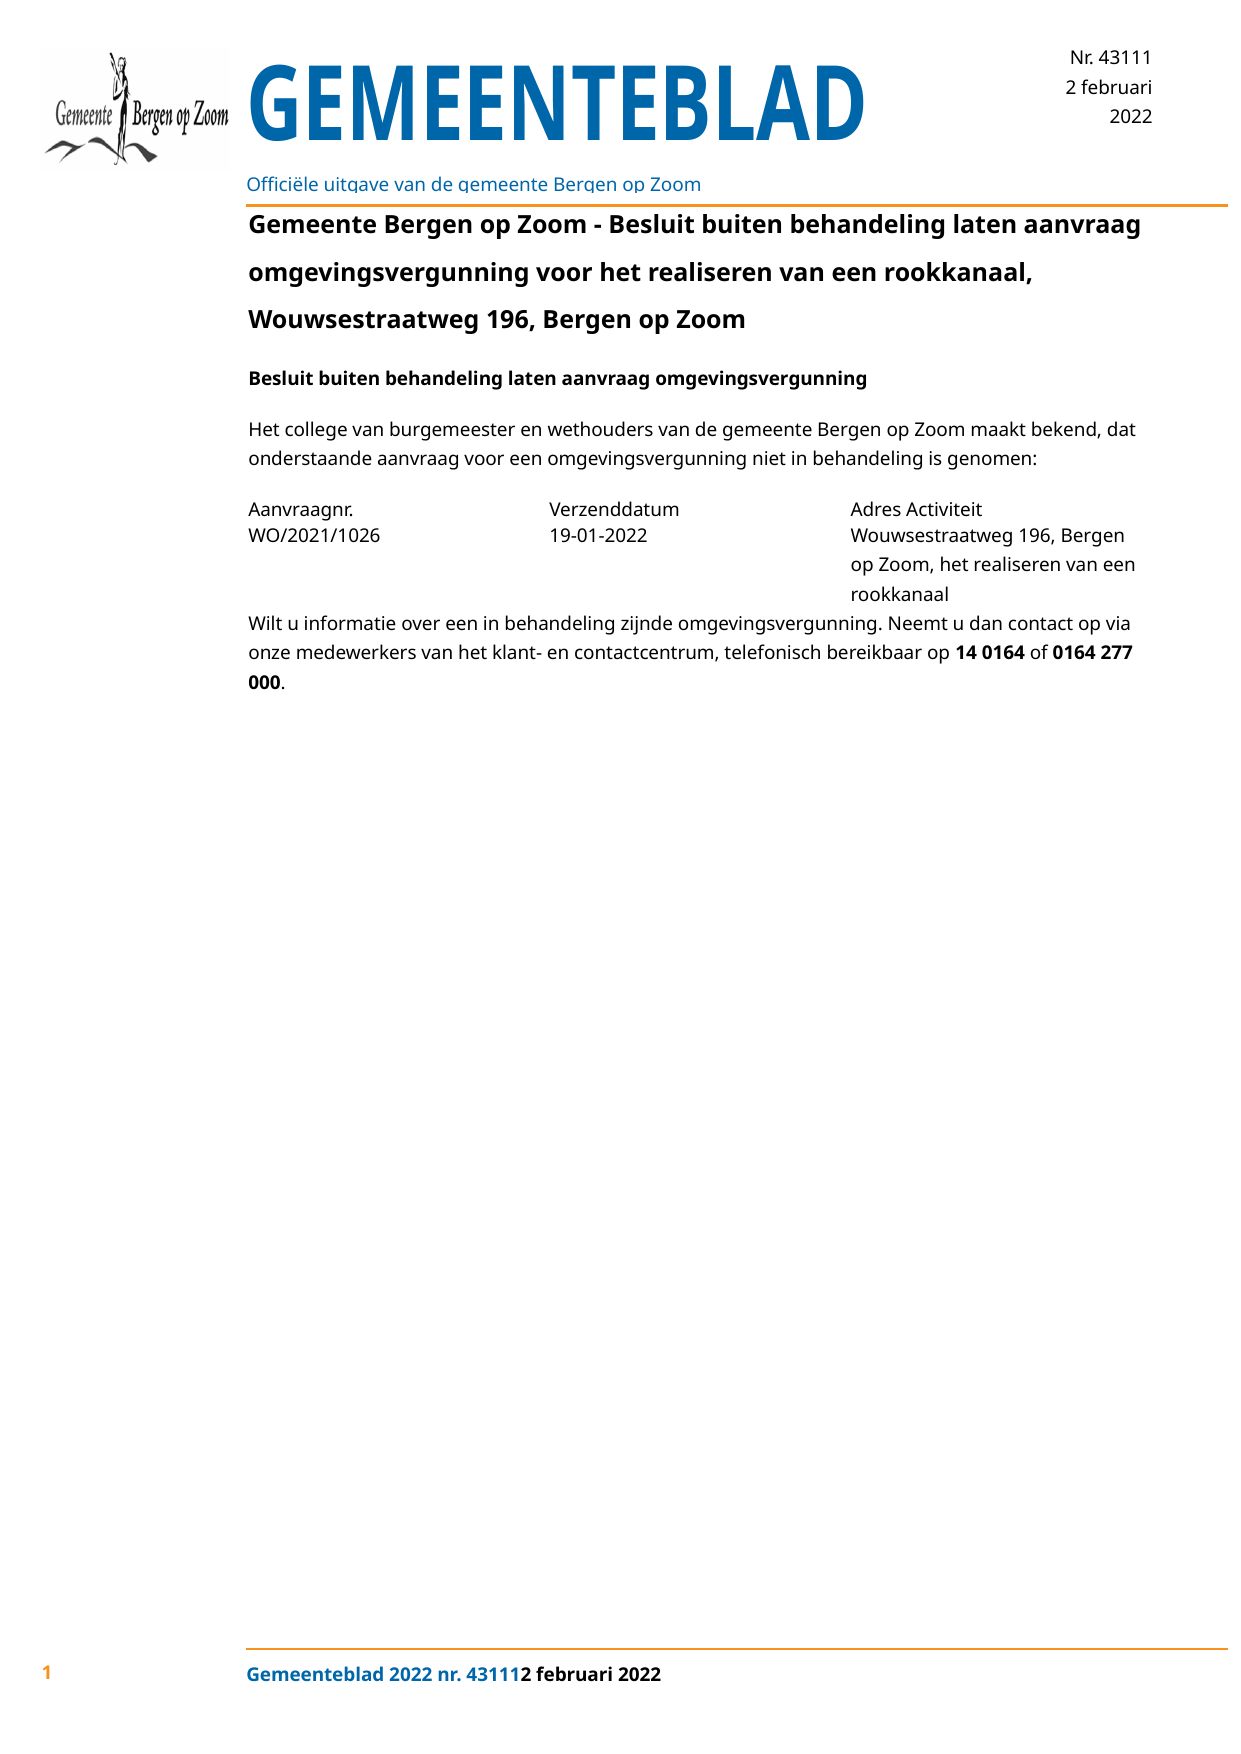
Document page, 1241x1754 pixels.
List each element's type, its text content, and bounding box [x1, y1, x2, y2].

table_header Adres Activiteit [850, 496, 1152, 522]
text Het college van burgemeester en wethouders van de gemeente Bergen op Zoom maakt bekend, dat onderstaande aanvraag voor een omgevingsvergunning niet in behandeling is genomen: [248, 416, 1152, 471]
table_header Verzenddatum [549, 496, 850, 522]
table_cell 19-01-2022 [549, 522, 850, 607]
table_header Aanvraagnr. [248, 496, 549, 522]
table_cell WO/2021/1026 [248, 522, 549, 607]
text Gemeente Bergen op Zoom - Besluit buiten behandeling laten aanvraag omgevingsvergunning voor het realiseren van een rookkanaal, Wouwsestraatweg 196, Bergen op Zoom [248, 207, 1152, 336]
table_cell Wouwsestraatweg 196, Bergen op Zoom, het realiseren van een rookkanaal [850, 522, 1152, 607]
picture [41, 47, 231, 172]
text Wilt u informatie over een in behandeling zijnde omgevingsvergunning. Neemt u dan contact op via onze medewerkers van het klant- en contactcentrum, telefonisch bereikbaar op 14 0164 of 0164 277 000. [248, 610, 1152, 695]
text Besluit buiten behandeling laten aanvraag omgevingsvergunning [248, 366, 1152, 391]
